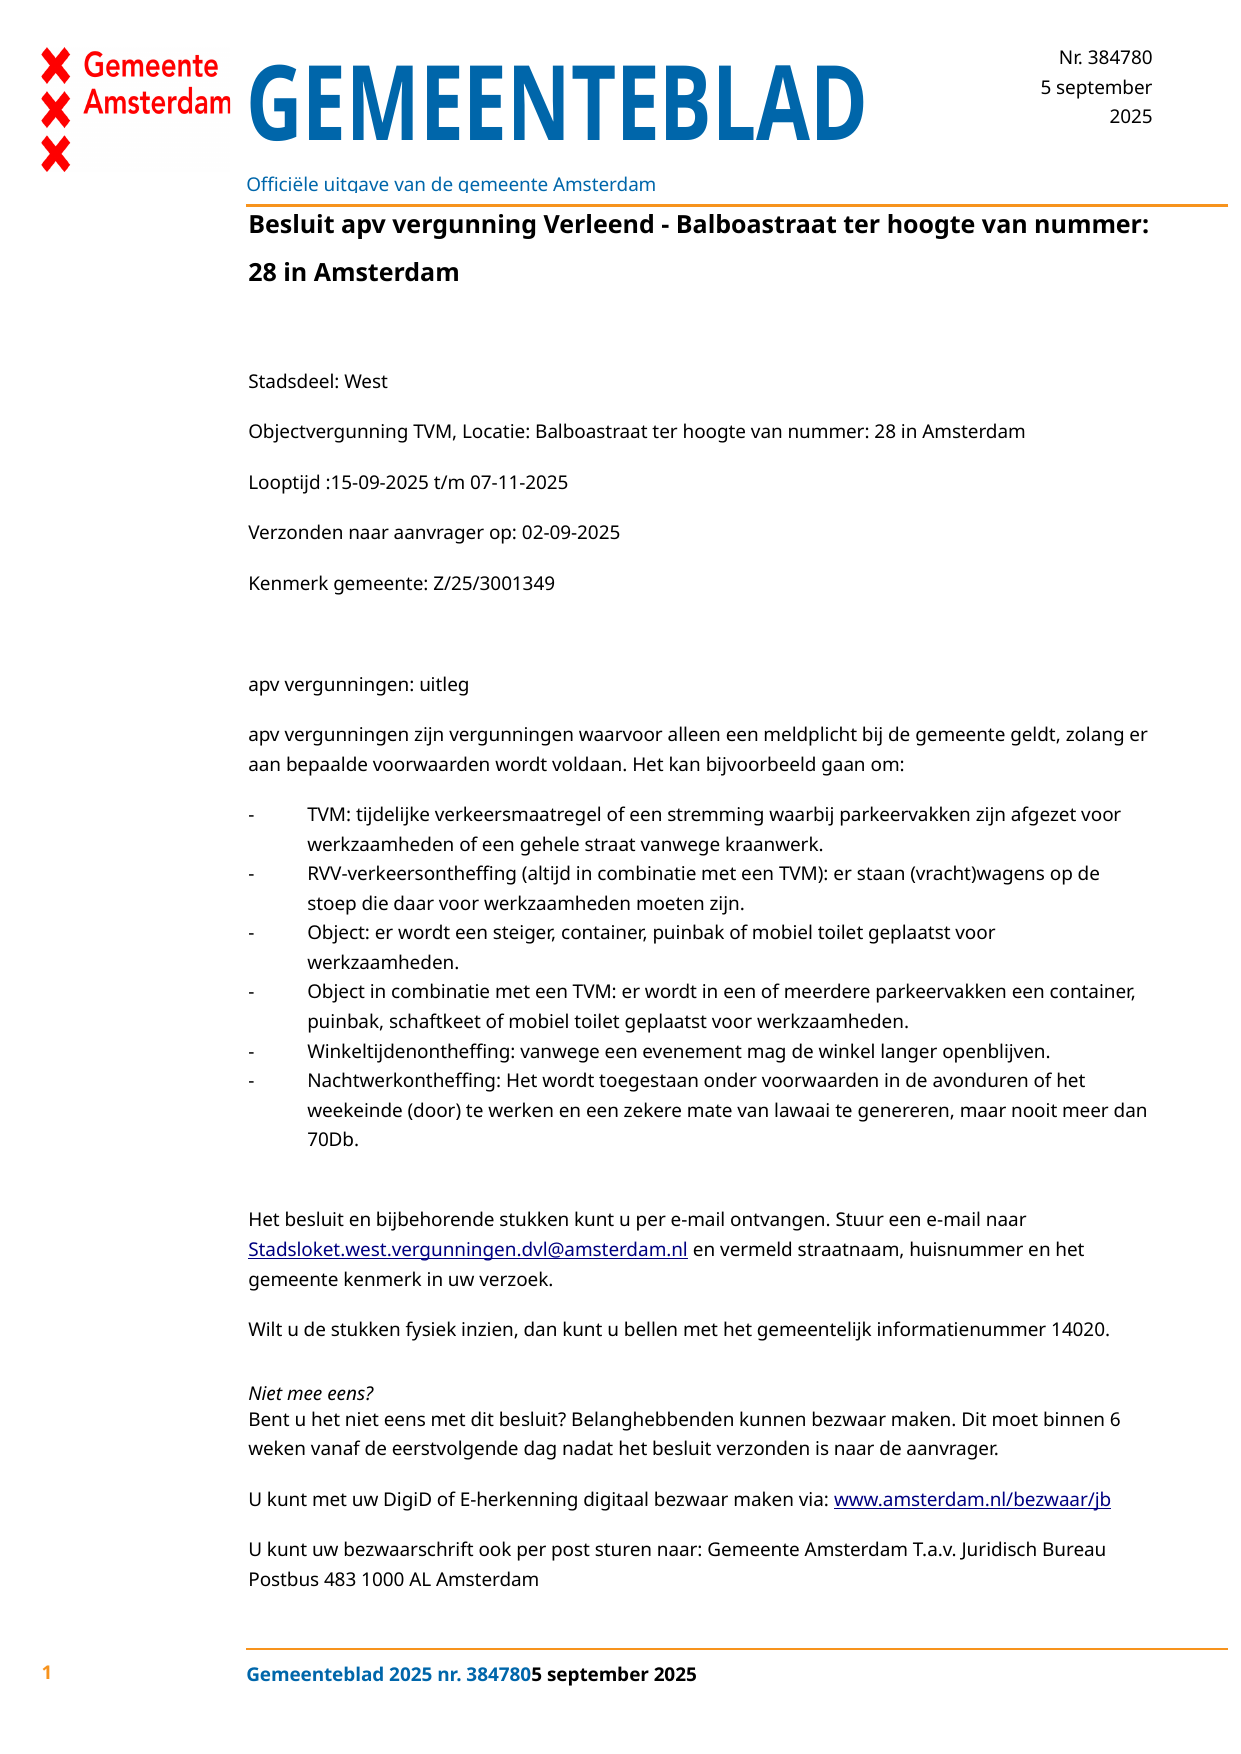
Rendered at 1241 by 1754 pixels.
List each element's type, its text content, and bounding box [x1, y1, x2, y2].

text Stadsdeel: West [248, 368, 1152, 394]
text Het besluit en bijbehorende stukken kunt u per e-mail ontvangen. Stuur een e-mail naar Stadsloket.west.vergunningen.dvl@amsterdam.nl en vermeld straatnaam, huisnummer en het gemeente kenmerk in uw verzoek. [248, 1207, 1152, 1292]
list Winkeltijdenontheffing: vanwege een evenement mag de winkel langer openblijven. [248, 1038, 1152, 1064]
list Object in combinatie met een TVM: er wordt in een of meerdere parkeervakken een container, puinbak, schaftkeet of mobiel toilet geplaatst voor werkzaamheden. [248, 979, 1152, 1034]
list TVM: tijdelijke verkeersmaatregel of een stremming waarbij parkeervakken zijn afgezet voor werkzaamheden of een gehele straat vanwege kraanwerk. [248, 801, 1152, 857]
text Objectvergunning TVM, Locatie: Balboastraat ter hoogte van nummer: 28 in Amsterdam [248, 419, 1152, 444]
text Looptijd :15-09-2025 t/m 07-11-2025 [248, 469, 1152, 495]
text Bent u het niet eens met dit besluit? Belanghebbenden kunnen bezwaar maken. Dit moet binnen 6 weken vanaf de eerstvolgende dag nadat het besluit verzonden is naar de aanvrager. [248, 1406, 1152, 1461]
text Wilt u de stukken fysiek inzien, dan kunt u bellen met het gemeentelijk informatienummer 14020. [248, 1316, 1152, 1342]
text U kunt met uw DigiD of E-herkenning digitaal bezwaar maken via: www.amsterdam.nl/bezwaar/jb [248, 1486, 1152, 1512]
text apv vergunningen: uitleg [248, 671, 1152, 697]
list RVV-verkeersontheffing (altijd in combinatie met een TVM): er staan (vracht)wagens op de stoep die daar voor werkzaamheden moeten zijn. [248, 860, 1152, 916]
picture [41, 47, 231, 172]
text apv vergunningen zijn vergunningen waarvoor alleen een meldplicht bij de gemeente geldt, zolang er aan bepaalde voorwaarden wordt voldaan. Het kan bijvoorbeeld gaan om: [248, 721, 1152, 777]
text Verzonden naar aanvrager op: 02-09-2025 [248, 519, 1152, 545]
text Niet mee eens? [248, 1380, 1152, 1406]
text U kunt uw bezwaarschrift ook per post sturen naar: Gemeente Amsterdam T.a.v. Juridisch Bureau Postbus 483 1000 AL Amsterdam [248, 1536, 1152, 1592]
text Kenmerk gemeente: Z/25/3001349 [248, 570, 1152, 596]
text Besluit apv vergunning Verleend - Balboastraat ter hoogte van nummer: 28 in Amsterdam [248, 207, 1152, 288]
list Object: er wordt een steiger, container, puinbak of mobiel toilet geplaatst voor werkzaamheden. [248, 919, 1152, 975]
list Nachtwerkontheffing: Het wordt toegestaan onder voorwaarden in de avonduren of het weekeinde (door) te werken en een zekere mate van lawaai te genereren, maar nooit meer dan 70Db. [248, 1067, 1152, 1152]
